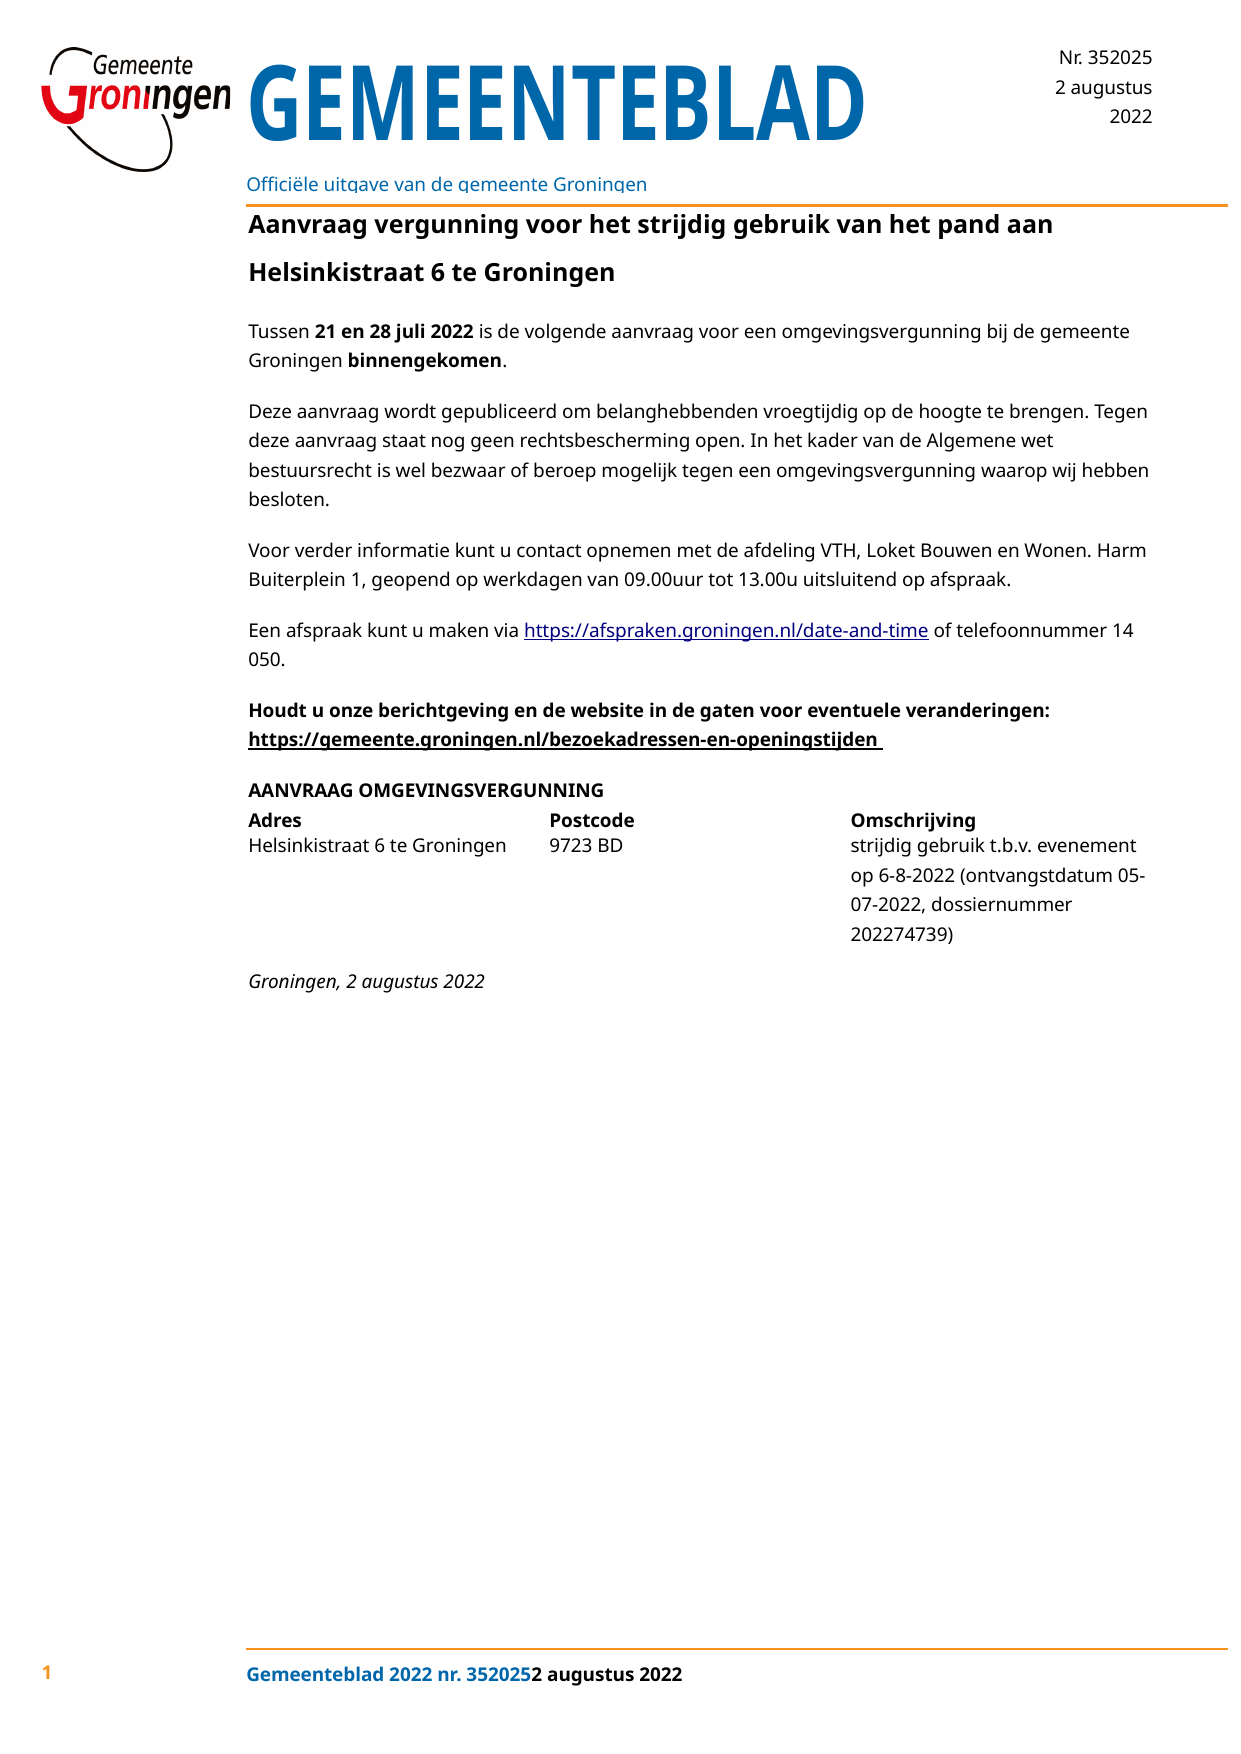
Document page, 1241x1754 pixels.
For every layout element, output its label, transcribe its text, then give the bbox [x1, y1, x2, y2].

text Voor verder informatie kunt u contact opnemen met de afdeling VTH, Loket Bouwen en Wonen. Harm Buiterplein 1, geopend op werkdagen van 09.00uur tot 13.00u uitsluitend op afspraak. [248, 537, 1152, 592]
table_header Adres [248, 807, 549, 832]
table_cell strijdig gebruik t.b.v. evenement op 6-8-2022 (ontvangstdatum 05-07-2022, dossiernummer 202274739) [850, 833, 1152, 947]
picture [41, 47, 231, 172]
text Houdt u onze berichtgeving en de website in de gaten voor eventuele veranderingen: https://gemeente.groningen.nl/bezoekadressen-en-openingstijden [248, 697, 1152, 752]
table_cell Helsinkistraat 6 te Groningen [248, 833, 549, 947]
text Deze aanvraag wordt gepubliceerd om belanghebbenden vroegtijdig op de hoogte te brengen. Tegen deze aanvraag staat nog geen rechtsbescherming open. In het kader van de Algemene wet bestuursrecht is wel bezwaar of beroep mogelijk tegen een omgevingsvergunning waarop wij hebben besloten. [248, 398, 1152, 512]
text Tussen 21 en 28 juli 2022 is de volgende aanvraag voor een omgevingsvergunning bij de gemeente Groningen binnengekomen. [248, 318, 1152, 373]
text Groningen, 2 augustus 2022 [248, 968, 1152, 994]
text AANVRAAG OMGEVINGSVERGUNNING [248, 777, 1152, 803]
table_header Postcode [549, 807, 850, 832]
table_header Omschrijving [850, 807, 1152, 832]
text Aanvraag vergunning voor het strijdig gebruik van het pand aan Helsinkistraat 6 te Groningen [248, 207, 1152, 288]
table_cell 9723 BD [549, 833, 850, 947]
text Een afspraak kunt u maken via https://afspraken.groningen.nl/date-and-time of telefoonnummer 14 050. [248, 617, 1152, 672]
